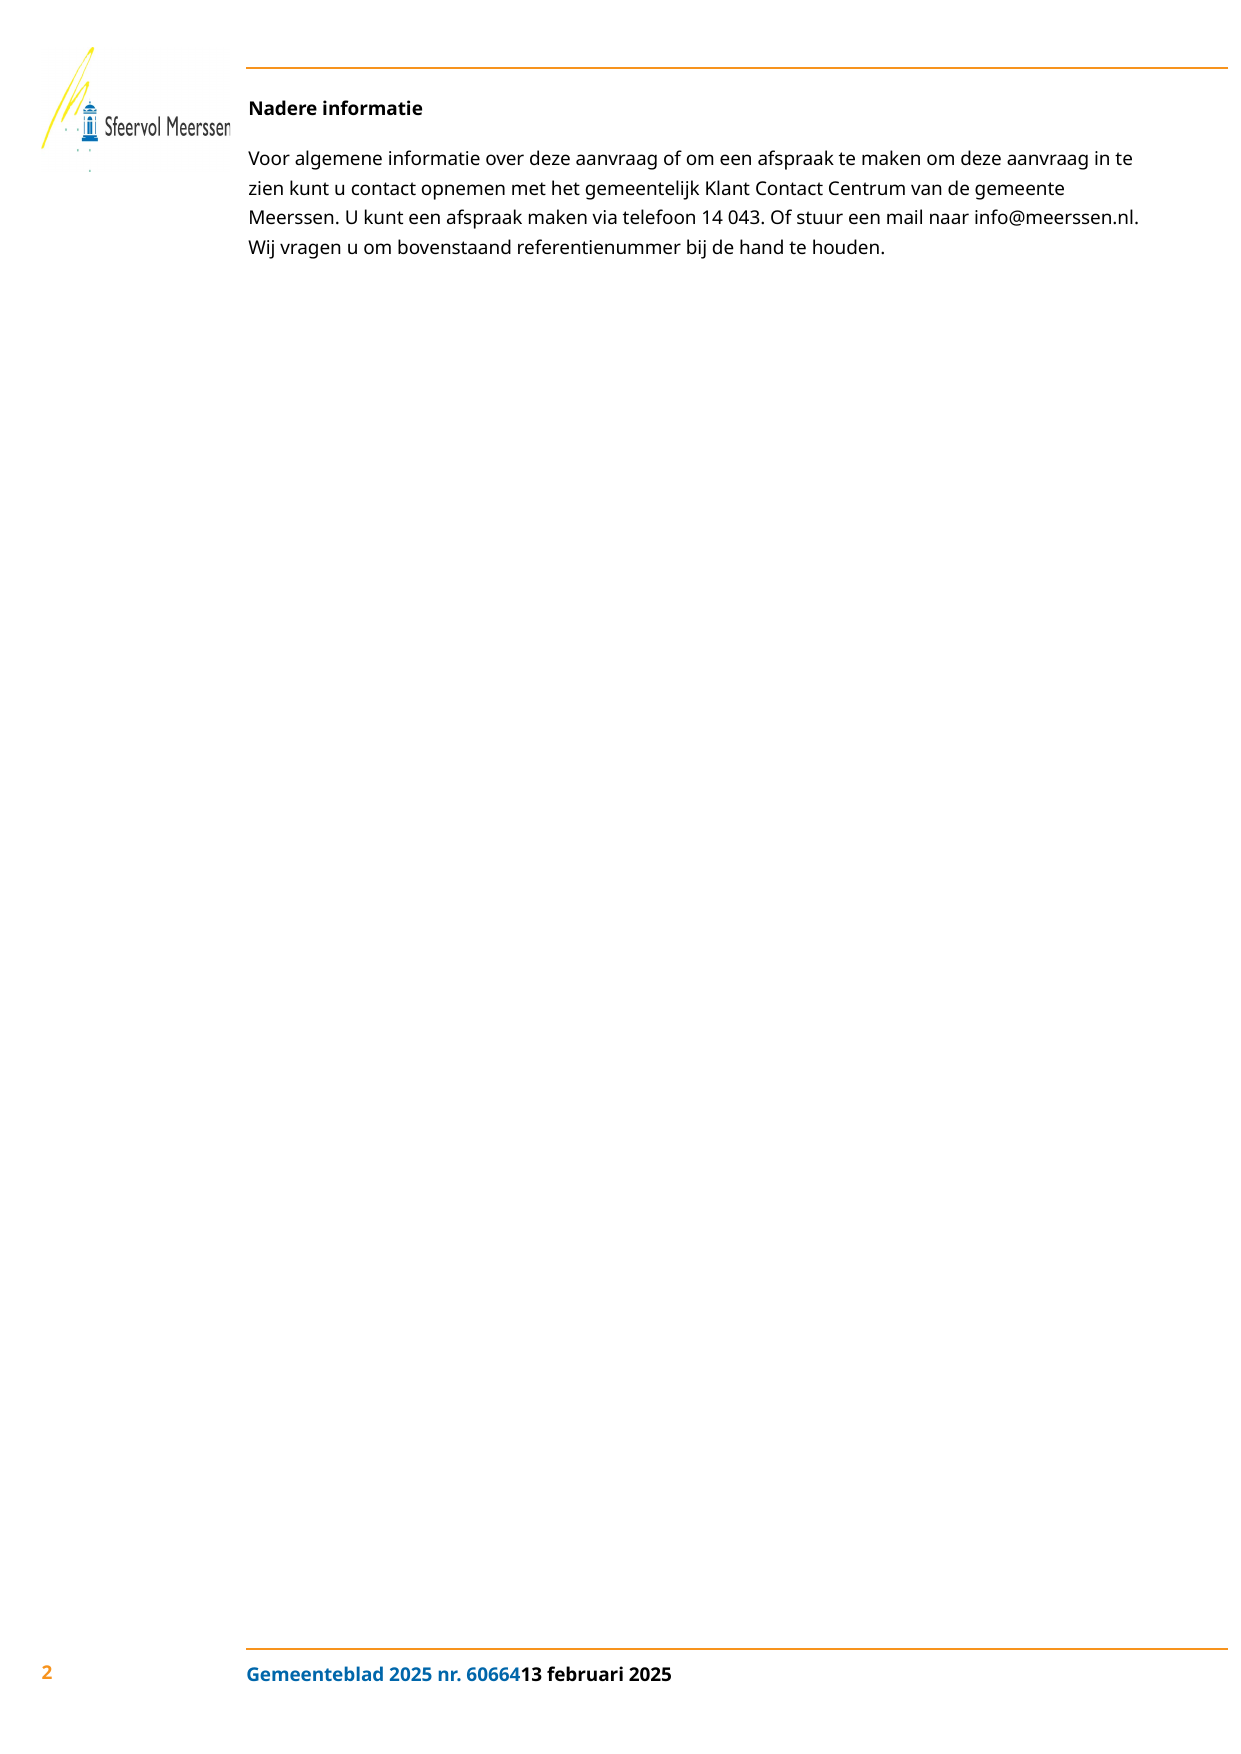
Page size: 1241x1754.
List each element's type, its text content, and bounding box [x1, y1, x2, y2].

picture [41, 47, 231, 172]
text Nadere informatie [248, 95, 1152, 121]
text Voor algemene informatie over deze aanvraag of om een afspraak te maken om deze aanvraag in te zien kunt u contact opnemen met het gemeentelijk Klant Contact Centrum van de gemeente Meerssen. U kunt een afspraak maken via telefoon 14 043. Of stuur een mail naar info@meerssen.nl. Wij vragen u om bovenstaand referentienummer bij de hand te houden. [248, 145, 1152, 260]
